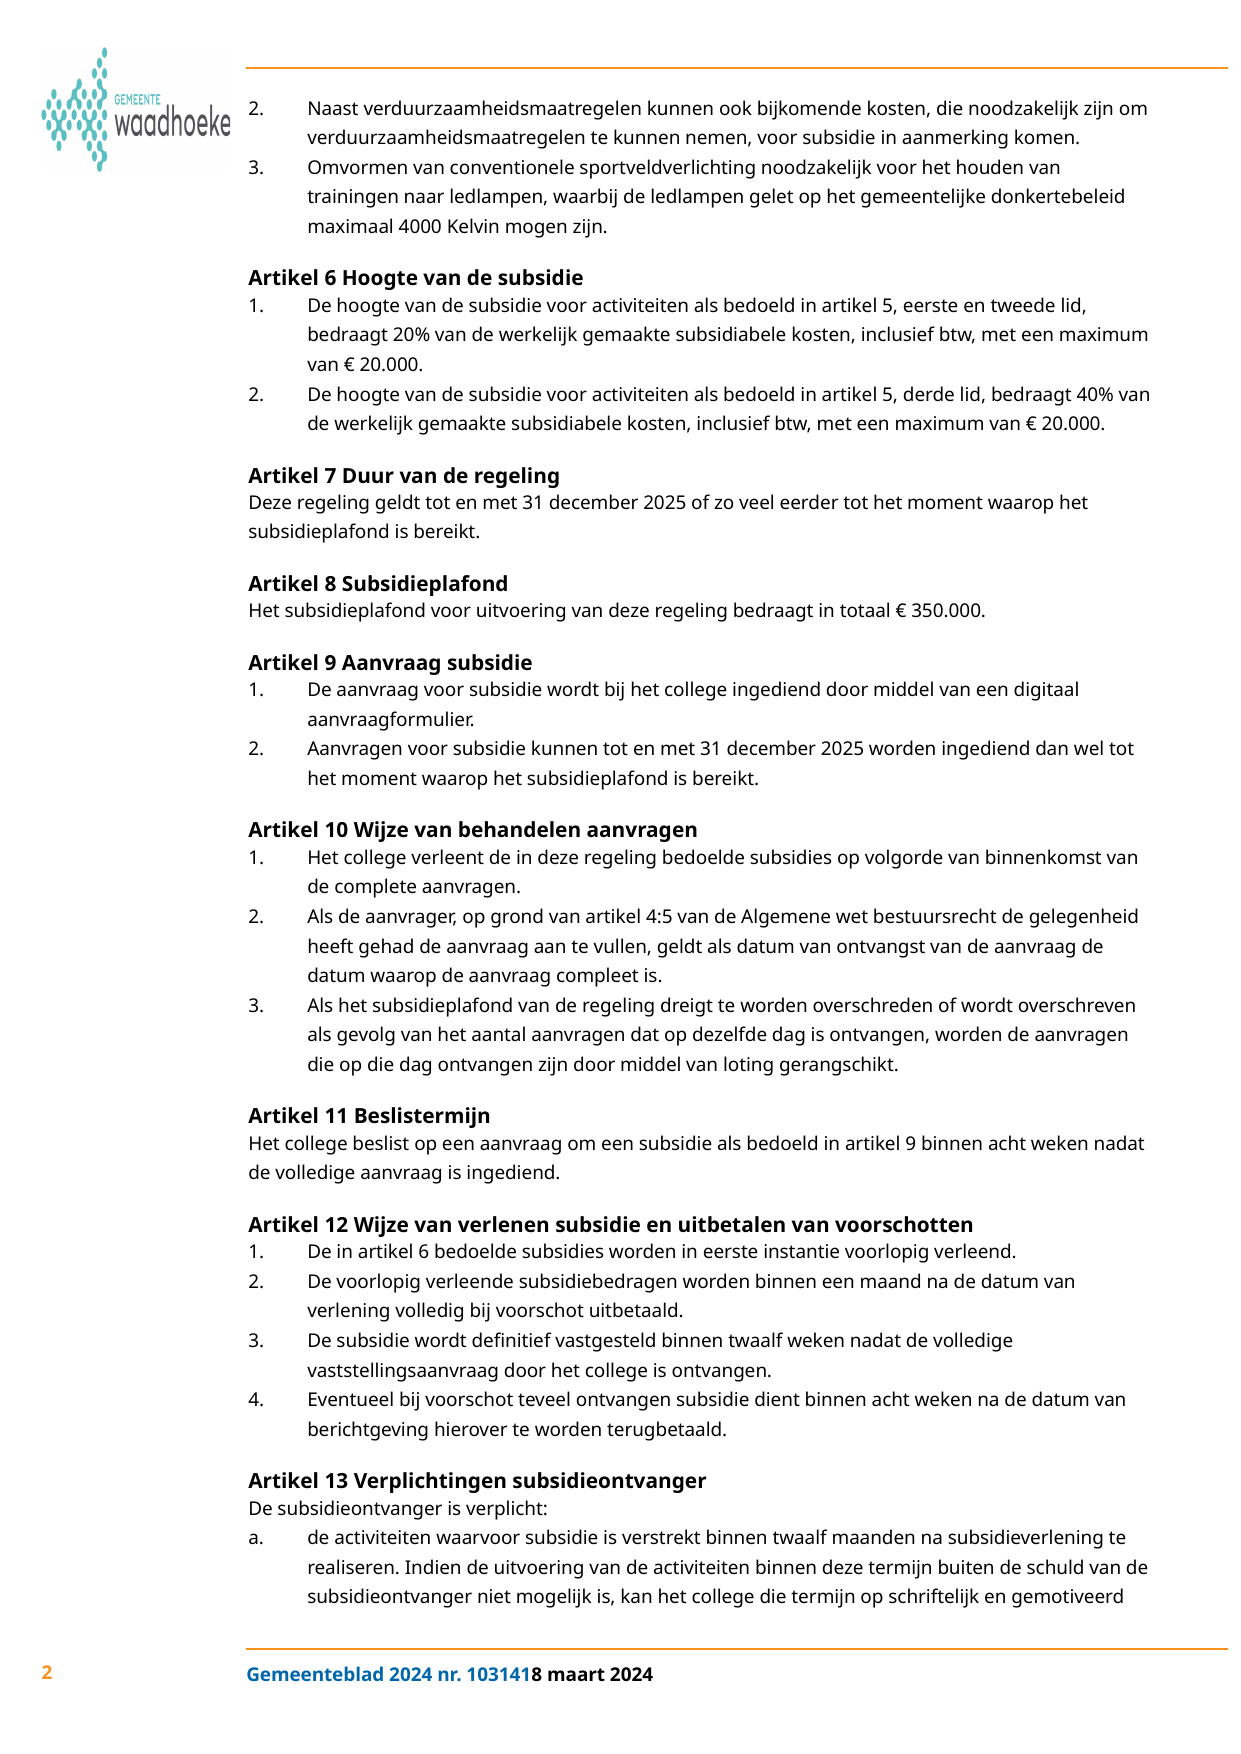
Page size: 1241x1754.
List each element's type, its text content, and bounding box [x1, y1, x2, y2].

text Artikel 11 Beslistermijn [248, 1102, 1152, 1130]
list De hoogte van de subsidie voor activiteiten als bedoeld in artikel 5, eerste en tweede lid, bedraagt 20% van de werkelijk gemaakte subsidiabele kosten, inclusief btw, met een maximum van € 20.000. [248, 292, 1152, 377]
list De in artikel 6 bedoelde subsidies worden in eerste instantie voorlopig verleend. [248, 1238, 1152, 1264]
text Artikel 7 Duur van de regeling [248, 461, 1152, 489]
list De hoogte van de subsidie voor activiteiten als bedoeld in artikel 5, derde lid, bedraagt 40% van de werkelijk gemaakte subsidiabele kosten, inclusief btw, met een maximum van € 20.000. [248, 381, 1152, 436]
list De subsidie wordt definitief vastgesteld binnen twaalf weken nadat de volledige vaststellingsaanvraag door het college is ontvangen. [248, 1327, 1152, 1382]
text Artikel 9 Aanvraag subsidie [248, 648, 1152, 676]
list Omvormen van conventionele sportveldverlichting noodzakelijk voor het houden van trainingen naar ledlampen, waarbij de ledlampen gelet op het gemeentelijke donkertebeleid maximaal 4000 Kelvin mogen zijn. [248, 154, 1152, 239]
text Deze regeling geldt tot en met 31 december 2025 of zo veel eerder tot het moment waarop het subsidieplafond is bereikt. [248, 489, 1152, 544]
text De subsidieontvanger is verplicht: [248, 1495, 1152, 1521]
text Artikel 8 Subsidieplafond [248, 569, 1152, 598]
text Artikel 10 Wijze van behandelen aanvragen [248, 816, 1152, 844]
list Als het subsidieplafond van de regeling dreigt te worden overschreden of wordt overschreven als gevolg van het aantal aanvragen dat op dezelfde dag is ontvangen, worden de aanvragen die op die dag ontvangen zijn door middel van loting gerangschikt. [248, 992, 1152, 1077]
text Artikel 13 Verplichtingen subsidieontvanger [248, 1466, 1152, 1495]
text Het college beslist op een aanvraag om een subsidie als bedoeld in artikel 9 binnen acht weken nadat de volledige aanvraag is ingediend. [248, 1130, 1152, 1185]
list de activiteiten waarvoor subsidie is verstrekt binnen twaalf maanden na subsidieverlening te realiseren. Indien de uitvoering van de activiteiten binnen deze termijn buiten de schuld van de subsidieontvanger niet mogelijk is, kan het college die termijn op schriftelijk en gemotiveerd [248, 1524, 1152, 1609]
text Artikel 12 Wijze van verlenen subsidie en uitbetalen van voorschotten [248, 1210, 1152, 1238]
list De voorlopig verleende subsidiebedragen worden binnen een maand na de datum van verlening volledig bij voorschot uitbetaald. [248, 1268, 1152, 1323]
list Eventueel bij voorschot teveel ontvangen subsidie dient binnen acht weken na de datum van berichtgeving hierover te worden terugbetaald. [248, 1386, 1152, 1442]
list Aanvragen voor subsidie kunnen tot en met 31 december 2025 worden ingediend dan wel tot het moment waarop het subsidieplafond is bereikt. [248, 736, 1152, 791]
list Het college verleent de in deze regeling bedoelde subsidies op volgorde van binnenkomst van de complete aanvragen. [248, 844, 1152, 899]
list Naast verduurzaamheidsmaatregelen kunnen ook bijkomende kosten, die noodzakelijk zijn om verduurzaamheidsmaatregelen te kunnen nemen, voor subsidie in aanmerking komen. [248, 95, 1152, 150]
text Het subsidieplafond voor uitvoering van deze regeling bedraagt in totaal € 350.000. [248, 598, 1152, 623]
list Als de aanvrager, op grond van artikel 4:5 van de Algemene wet bestuursrecht de gelegenheid heeft gehad de aanvraag aan te vullen, geldt als datum van ontvangst van de aanvraag de datum waarop de aanvraag compleet is. [248, 903, 1152, 988]
list De aanvraag voor subsidie wordt bij het college ingediend door middel van een digitaal aanvraagformulier. [248, 676, 1152, 732]
text Artikel 6 Hoogte van de subsidie [248, 263, 1152, 292]
picture [41, 47, 231, 172]
